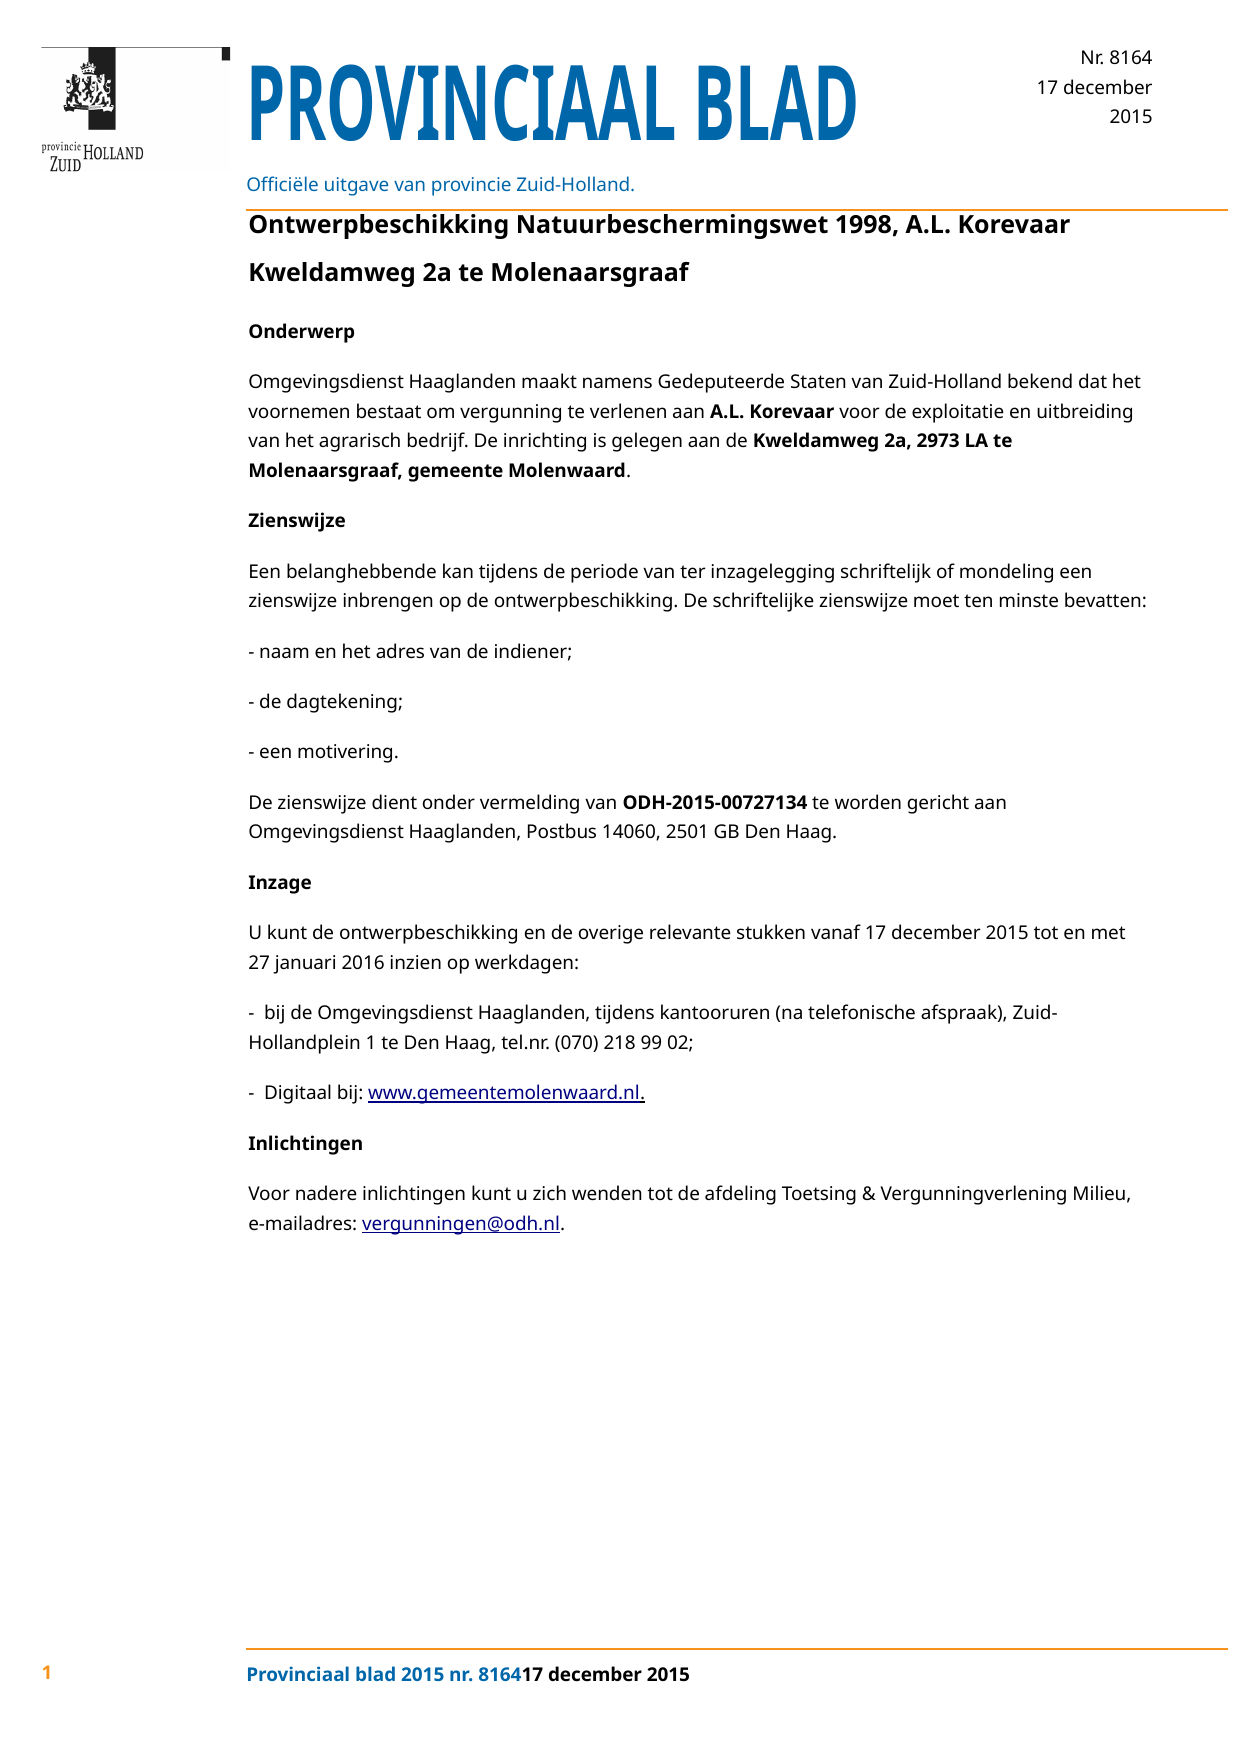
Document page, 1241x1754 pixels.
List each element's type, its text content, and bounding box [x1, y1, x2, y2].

text - een motivering. [248, 739, 1152, 764]
text - naam en het adres van de indiener; [248, 638, 1152, 664]
text - de dagtekening; [248, 688, 1152, 714]
text Inlichtingen [248, 1130, 1152, 1156]
picture [41, 47, 231, 172]
text De zienswijze dient onder vermelding van ODH-2015-00727134 te worden gericht aan Omgevingsdienst Haaglanden, Postbus 14060, 2501 GB Den Haag. [248, 789, 1152, 844]
text Onderwerp [248, 318, 1152, 344]
text Voor nadere inlichtingen kunt u zich wenden tot de afdeling Toetsing & Vergunningverlening Milieu, e-mailadres: vergunningen@odh.nl. [248, 1180, 1152, 1236]
text Inzage [248, 869, 1152, 895]
text - bij de Omgevingsdienst Haaglanden, tijdens kantooruren (na telefonische afspraak), Zuid-Hollandplein 1 te Den Haag, tel.nr. (070) 218 99 02; [248, 999, 1152, 1055]
text Zienswijze [248, 507, 1152, 533]
text U kunt de ontwerpbeschikking en de overige relevante stukken vanaf 17 december 2015 tot en met 27 januari 2016 inzien op werkdagen: [248, 919, 1152, 975]
text - Digitaal bij: www.gemeentemolenwaard.nl. [248, 1079, 1152, 1105]
text Omgevingsdienst Haaglanden maakt namens Gedeputeerde Staten van Zuid-Holland bekend dat het voornemen bestaat om vergunning te verlenen aan A.L. Korevaar voor de exploitatie en uitbreiding van het agrarisch bedrijf. De inrichting is gelegen aan de Kweldamweg 2a, 2973 LA te Molenaarsgraaf, gemeente Molenwaard. [248, 368, 1152, 483]
text Een belanghebbende kan tijdens de periode van ter inzagelegging schriftelijk of mondeling een zienswijze inbrengen op de ontwerpbeschikking. De schriftelijke zienswijze moet ten minste bevatten: [248, 558, 1152, 613]
text Ontwerpbeschikking Natuurbeschermingswet 1998, A.L. Korevaar Kweldamweg 2a te Molenaarsgraaf [248, 211, 1152, 288]
